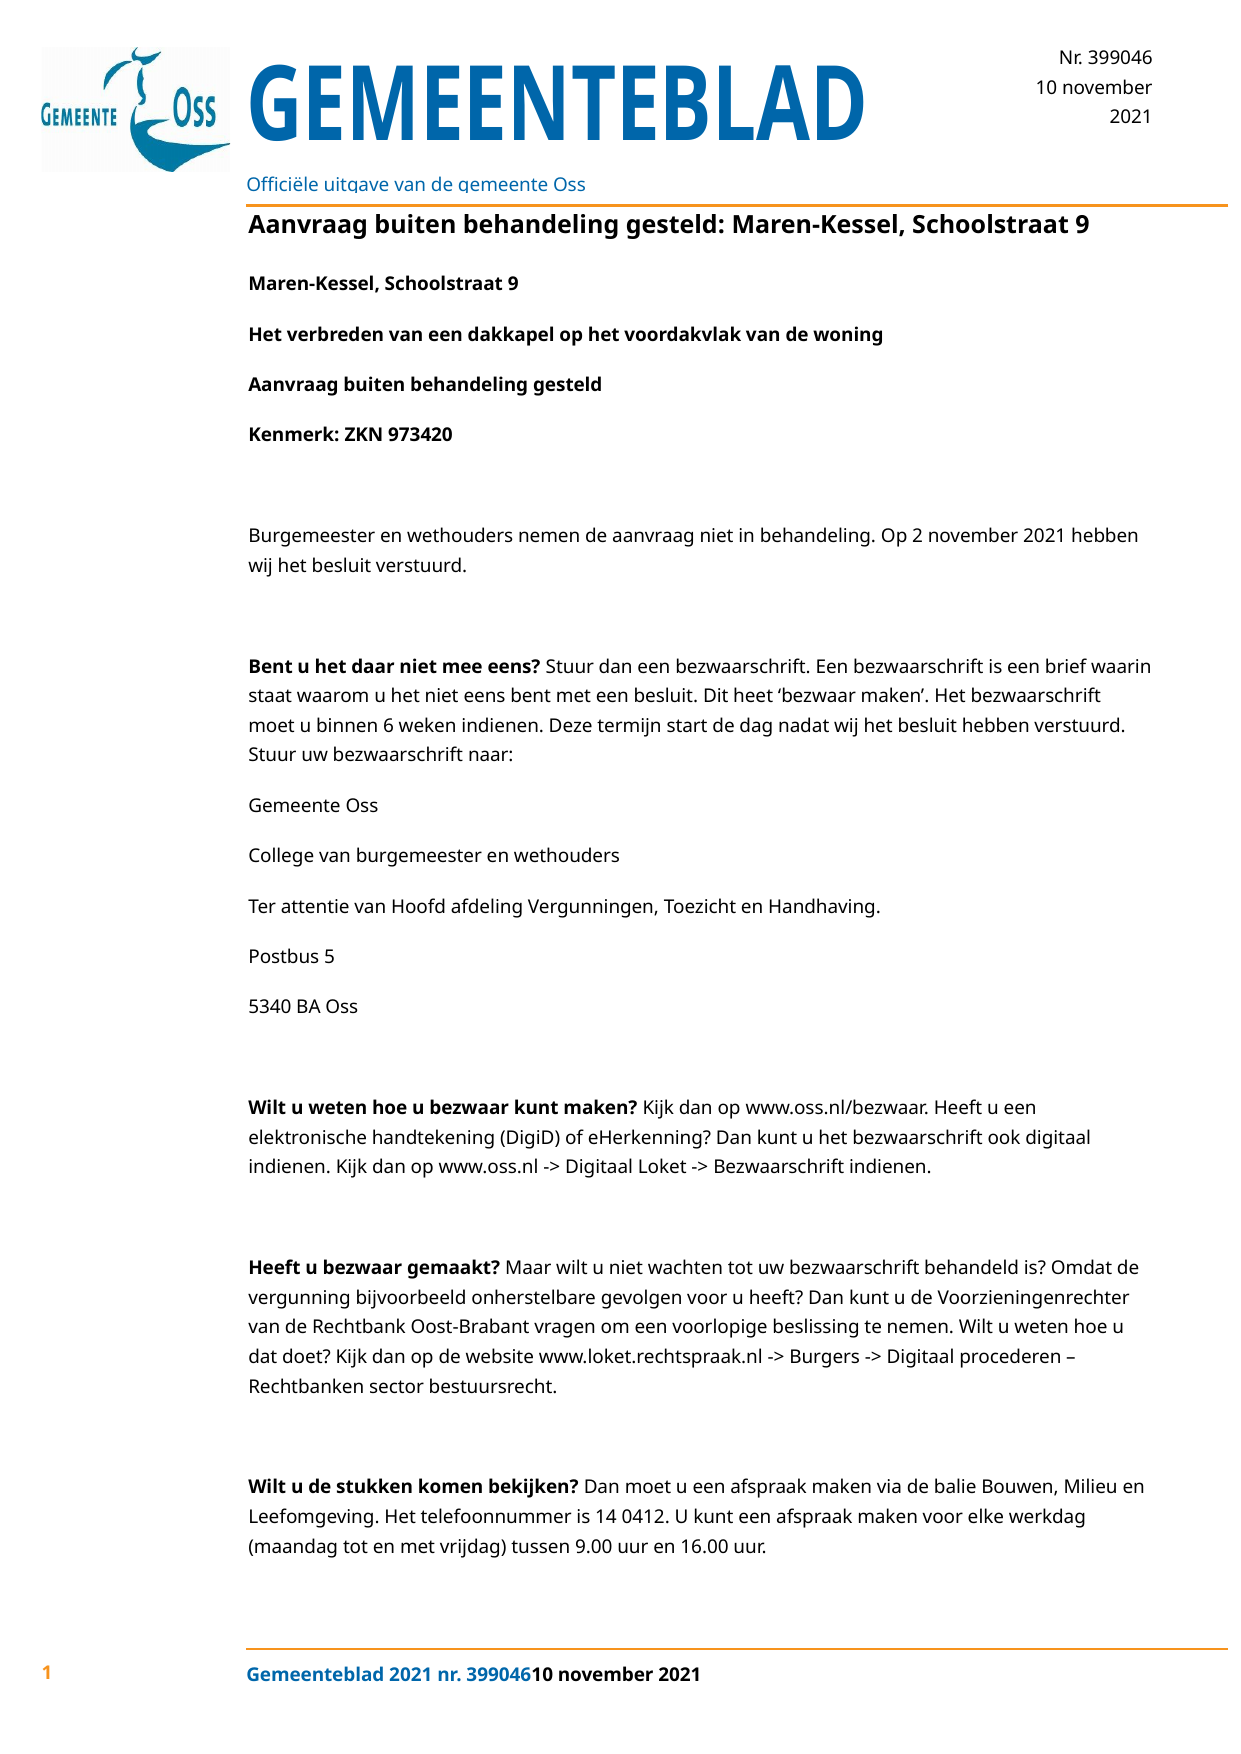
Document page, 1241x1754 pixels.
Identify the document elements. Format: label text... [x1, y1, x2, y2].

text Kenmerk: ZKN 973420 [248, 422, 1152, 447]
text Maren-Kessel, Schoolstraat 9 [248, 270, 1152, 296]
picture [41, 47, 231, 172]
text Het verbreden van een dakkapel op het voordakvlak van de woning [248, 321, 1152, 346]
text Heeft u bezwaar gemaakt? Maar wilt u niet wachten tot uw bezwaarschrift behandeld is? Omdat de vergunning bijvoorbeeld onherstelbare gevolgen voor u heeft? Dan kunt u de Voorzieningenrechter van de Rechtbank Oost-Brabant vragen om een voorlopige beslissing te nemen. Wilt u weten hoe u dat doet? Kijk dan op de website www.loket.rechtspraak.nl -> Burgers -> Digitaal procederen – Rechtbanken sector bestuursrecht. [248, 1254, 1152, 1398]
text Bent u het daar niet mee eens? Stuur dan een bezwaarschrift. Een bezwaarschrift is een brief waarin staat waarom u het niet eens bent met een besluit. Dit heet ‘bezwaar maken’. Het bezwaarschrift moet u binnen 6 weken indienen. Deze termijn start de dag nadat wij het besluit hebben verstuurd. Stuur uw bezwaarschrift naar: [248, 653, 1152, 767]
text Burgemeester en wethouders nemen de aanvraag niet in behandeling. Op 2 november 2021 hebben wij het besluit verstuurd. [248, 522, 1152, 578]
text Aanvraag buiten behandeling gesteld [248, 371, 1152, 397]
text College van burgemeester en wethouders [248, 842, 1152, 868]
text 5340 BA Oss [248, 994, 1152, 1019]
text Wilt u weten hoe u bezwaar kunt maken? Kijk dan op www.oss.nl/bezwaar. Heeft u een elektronische handtekening (DigiD) of eHerkenning? Dan kunt u het bezwaarschrift ook digitaal indienen. Kijk dan op www.oss.nl -> Digitaal Loket -> Bezwaarschrift indienen. [248, 1094, 1152, 1179]
text Wilt u de stukken komen bekijken? Dan moet u een afspraak maken via de balie Bouwen, Milieu en Leefomgeving. Het telefoonnummer is 14 0412. U kunt een afspraak maken voor elke werkdag (maandag tot en met vrijdag) tussen 9.00 uur en 16.00 uur. [248, 1474, 1152, 1558]
text Gemeente Oss [248, 792, 1152, 818]
text Ter attentie van Hoofd afdeling Vergunningen, Toezicht en Handhaving. [248, 893, 1152, 918]
text Postbus 5 [248, 943, 1152, 969]
text Aanvraag buiten behandeling gesteld: Maren-Kessel, Schoolstraat 9 [248, 207, 1152, 241]
